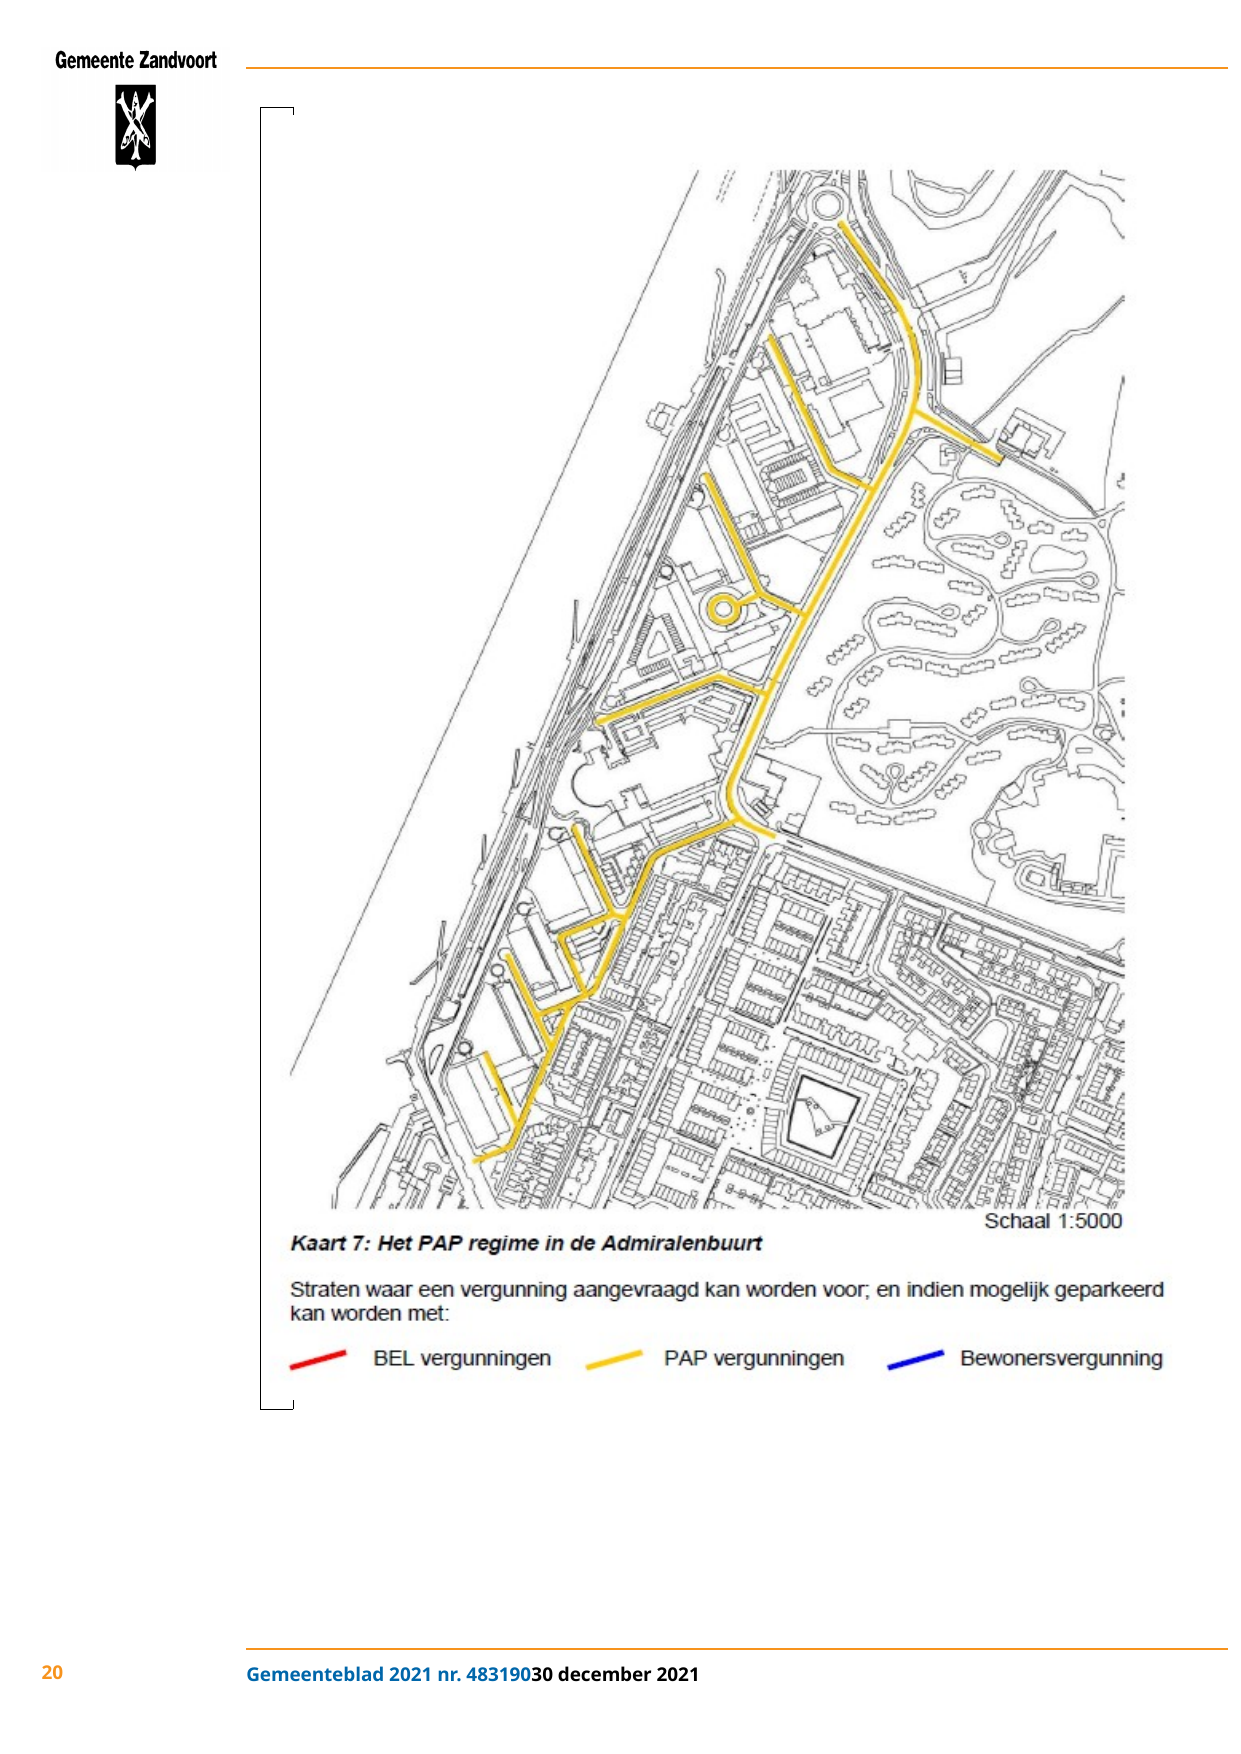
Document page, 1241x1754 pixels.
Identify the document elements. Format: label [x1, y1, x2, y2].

picture [41, 47, 231, 172]
picture [268, 115, 1173, 1400]
